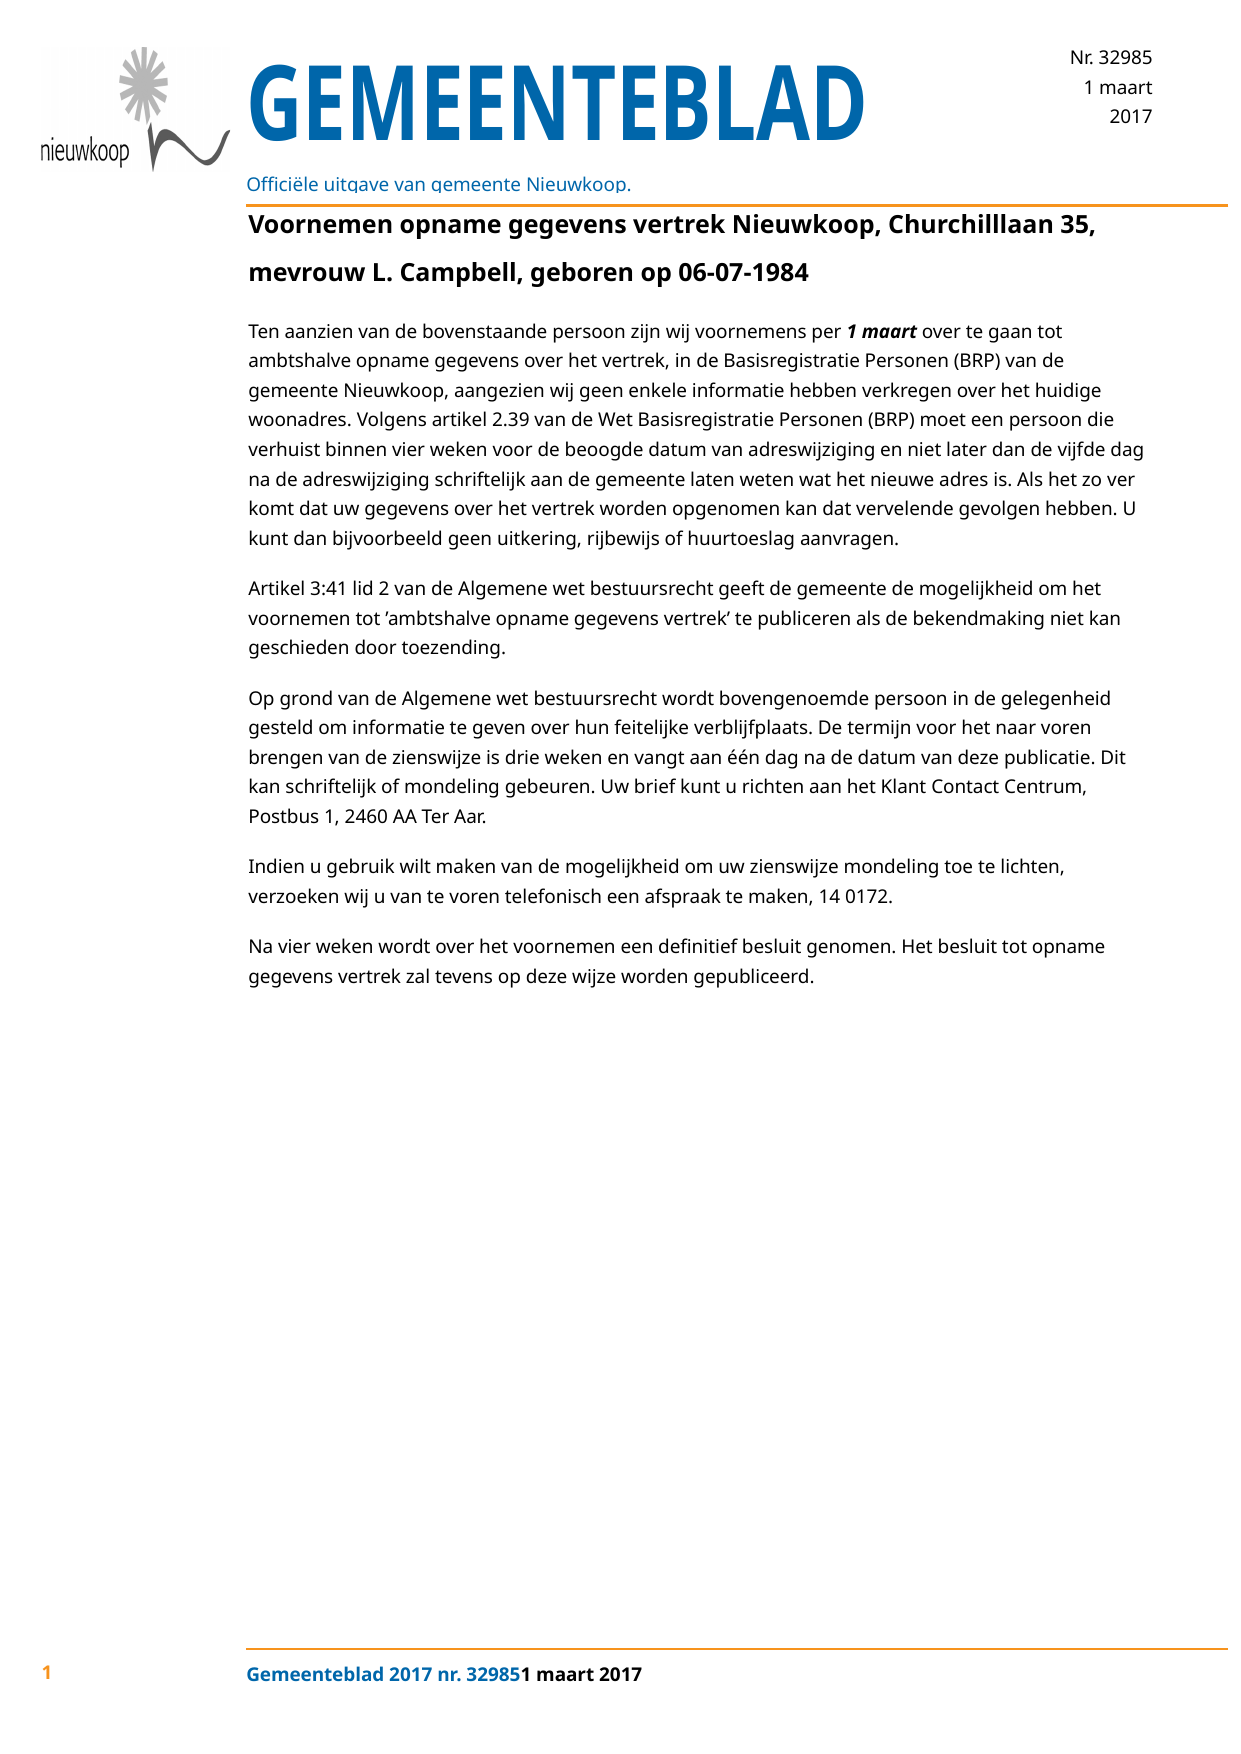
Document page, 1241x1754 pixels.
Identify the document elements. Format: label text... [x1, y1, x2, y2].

text Na vier weken wordt over het voornemen een definitief besluit genomen. Het besluit tot opname gegevens vertrek zal tevens op deze wijze worden gepubliceerd. [248, 934, 1152, 989]
text Ten aanzien van de bovenstaande persoon zijn wij voornemens per 1 maart over te gaan tot ambtshalve opname gegevens over het vertrek, in de Basisregistratie Personen (BRP) van de gemeente Nieuwkoop, aangezien wij geen enkele informatie hebben verkregen over het huidige woonadres. Volgens artikel 2.39 van de Wet Basisregistratie Personen (BRP) moet een persoon die verhuist binnen vier weken voor de beoogde datum van adreswijziging en niet later dan de vijfde dag na de adreswijziging schriftelijk aan de gemeente laten weten wat het nieuwe adres is. Als het zo ver komt dat uw gegevens over het vertrek worden opgenomen kan dat vervelende gevolgen hebben. U kunt dan bijvoorbeeld geen uitkering, rijbewijs of huurtoeslag aanvragen. [248, 318, 1152, 551]
picture [41, 47, 231, 172]
text Voornemen opname gegevens vertrek Nieuwkoop, Churchilllaan 35, mevrouw L. Campbell, geboren op 06-07-1984 [248, 207, 1152, 288]
text Artikel 3:41 lid 2 van de Algemene wet bestuursrecht geeft de gemeente de mogelijkheid om het voornemen tot ’ambtshalve opname gegevens vertrek’ te publiceren als de bekendmaking niet kan geschieden door toezending. [248, 575, 1152, 660]
text Indien u gebruik wilt maken van de mogelijkheid om uw zienswijze mondeling toe te lichten, verzoeken wij u van te voren telefonisch een afspraak te maken, 14 0172. [248, 854, 1152, 909]
text Op grond van de Algemene wet bestuursrecht wordt bovengenoemde persoon in de gelegenheid gesteld om informatie te geven over hun feitelijke verblijfplaats. De termijn voor het naar voren brengen van de zienswijze is drie weken en vangt aan één dag na de datum van deze publicatie. Dit kan schriftelijk of mondeling gebeuren. Uw brief kunt u richten aan het Klant Contact Centrum, Postbus 1, 2460 AA Ter Aar. [248, 685, 1152, 829]
